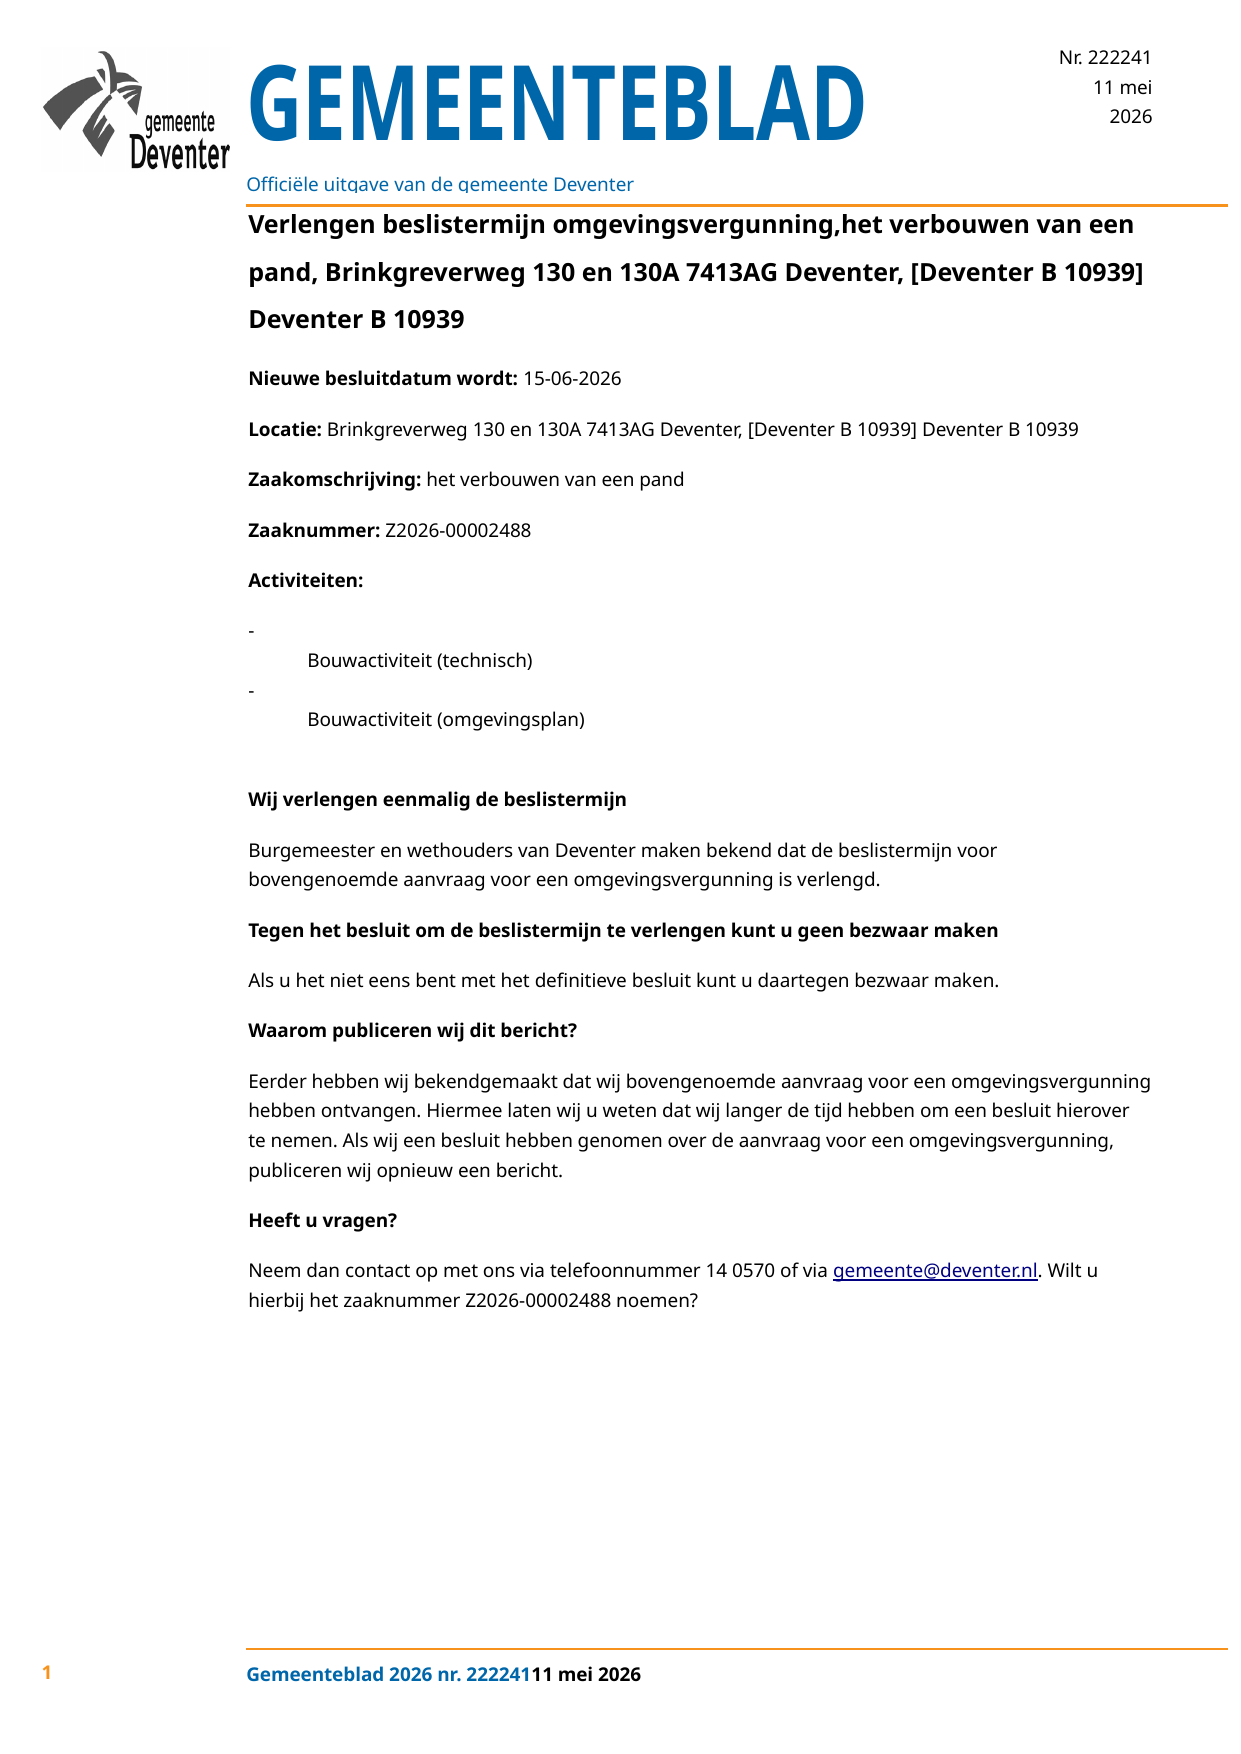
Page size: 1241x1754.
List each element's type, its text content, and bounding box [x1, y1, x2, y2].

text Verlengen beslistermijn omgevingsvergunning,het verbouwen van een pand, Brinkgreverweg 130 en 130A 7413AG Deventer, [Deventer B 10939] Deventer B 10939 [248, 207, 1152, 336]
list Bouwactiviteit (omgevingsplan) [248, 706, 1152, 732]
text Wij verlengen eenmalig de beslistermijn [248, 786, 1152, 812]
text Burgemeester en wethouders van Deventer maken bekend dat de beslistermijn voor bovengenoemde aanvraag voor een omgevingsvergunning is verlengd. [248, 837, 1152, 892]
text Activiteiten: [248, 567, 1152, 593]
text Zaaknummer: Z2026-00002488 [248, 517, 1152, 542]
text Nieuwe besluitdatum wordt: 15-06-2026 [248, 366, 1152, 391]
text Waarom publiceren wij dit bericht? [248, 1018, 1152, 1043]
list Bouwactiviteit (technisch) [248, 647, 1152, 673]
text Tegen het besluit om de beslistermijn te verlengen kunt u geen bezwaar maken [248, 917, 1152, 942]
text Neem dan contact op met ons via telefoonnummer 14 0570 of via gemeente@deventer.nl. Wilt u hierbij het zaaknummer Z2026-00002488 noemen? [248, 1258, 1152, 1313]
text Heeft u vragen? [248, 1207, 1152, 1233]
text Eerder hebben wij bekendgemaakt dat wij bovengenoemde aanvraag voor een omgevingsvergunning hebben ontvangen. Hiermee laten wij u weten dat wij langer de tijd hebben om een besluit hierover te nemen. Als wij een besluit hebben genomen over de aanvraag voor een omgevingsvergunning, publiceren wij opnieuw een bericht. [248, 1068, 1152, 1182]
text Als u het niet eens bent met het definitieve besluit kunt u daartegen bezwaar maken. [248, 967, 1152, 993]
text Locatie: Brinkgreverweg 130 en 130A 7413AG Deventer, [Deventer B 10939] Deventer B 10939 [248, 416, 1152, 442]
picture [41, 47, 231, 172]
text Zaakomschrijving: het verbouwen van een pand [248, 466, 1152, 492]
